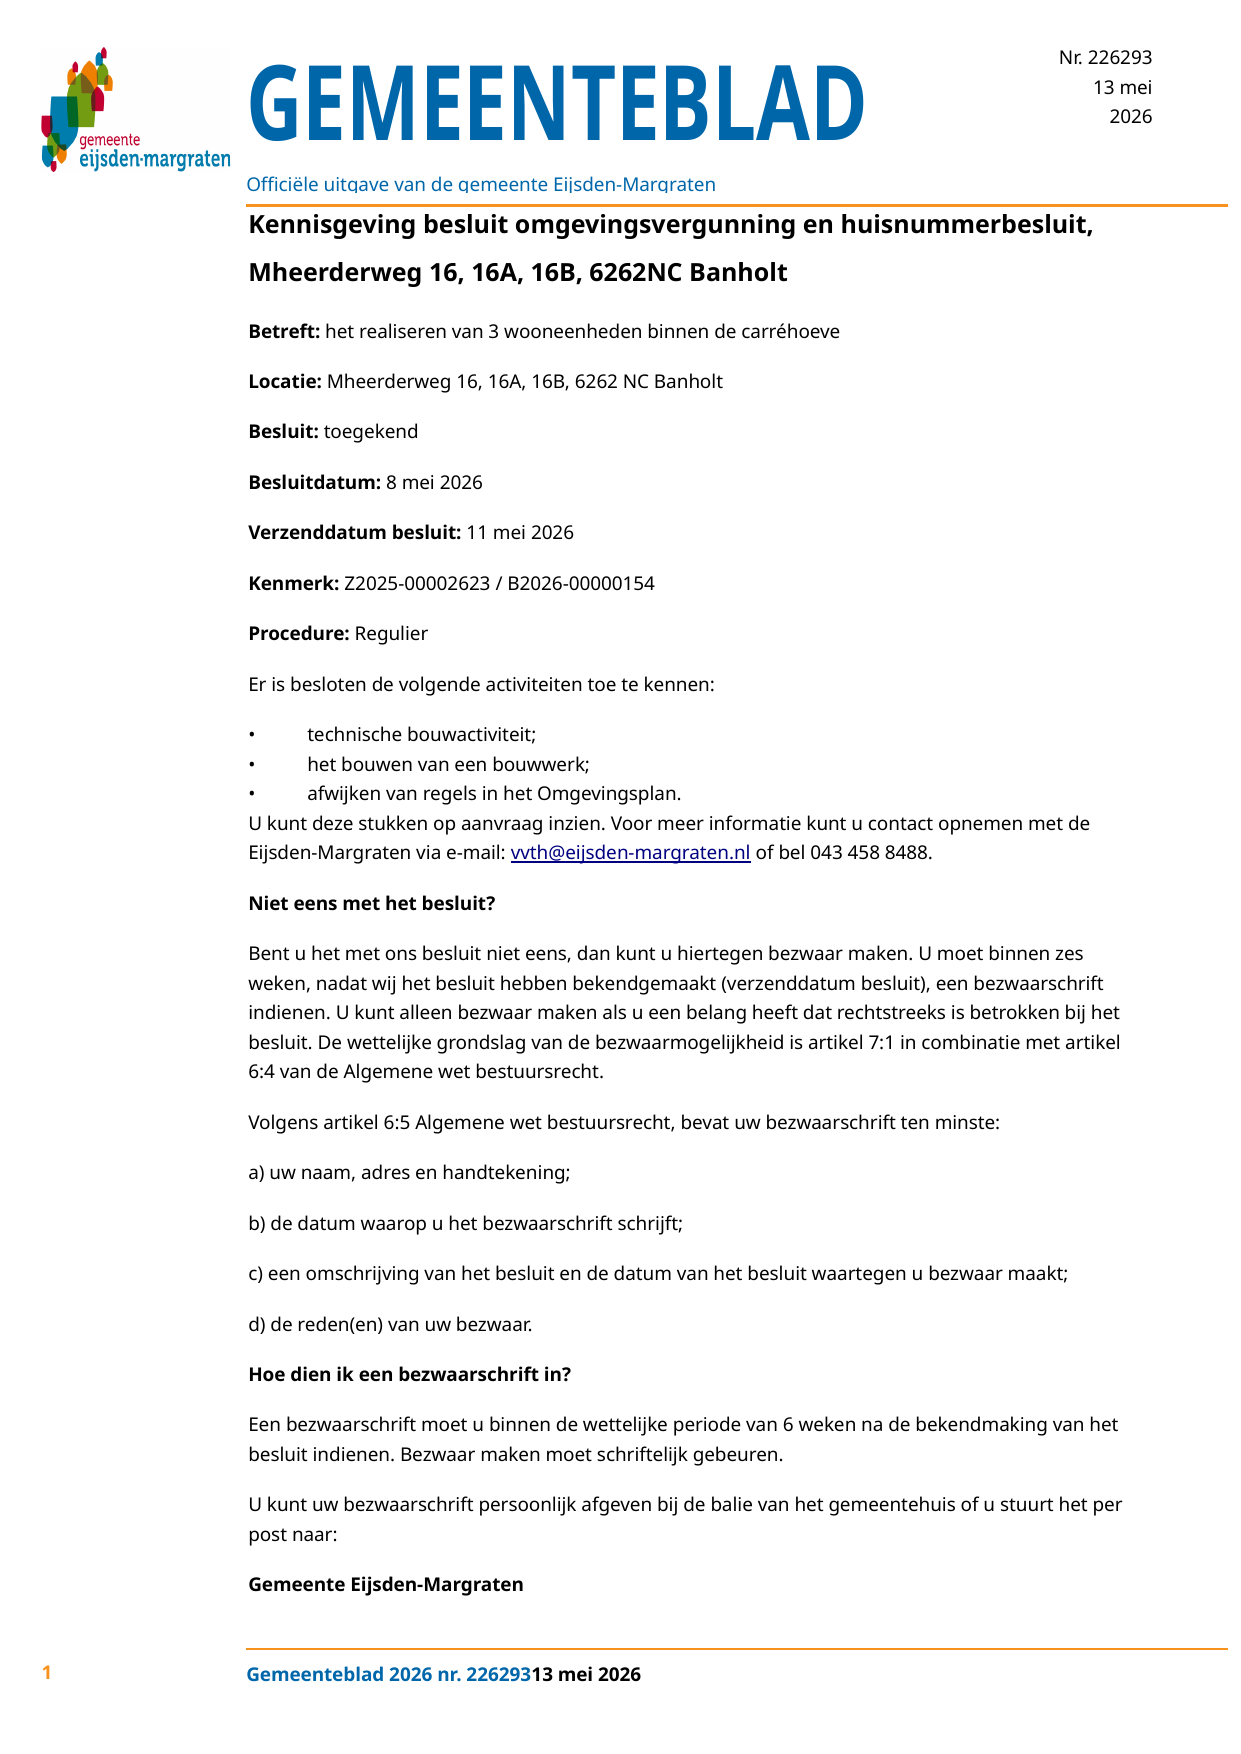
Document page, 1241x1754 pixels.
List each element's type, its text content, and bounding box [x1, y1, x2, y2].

text Besluitdatum: 8 mei 2026 [248, 469, 1152, 495]
text Betreft: het realiseren van 3 wooneenheden binnen de carréhoeve [248, 318, 1152, 344]
text Niet eens met het besluit? [248, 890, 1152, 916]
text c) een omschrijving van het besluit en de datum van het besluit waartegen u bezwaar maakt; [248, 1260, 1152, 1286]
text U kunt uw bezwaarschrift persoonlijk afgeven bij de balie van het gemeentehuis of u stuurt het per post naar: [248, 1492, 1152, 1547]
text Er is besloten de volgende activiteiten toe te kennen: [248, 671, 1152, 697]
text U kunt deze stukken op aanvraag inzien. Voor meer informatie kunt u contact opnemen met de Eijsden-Margraten via e-mail: vvth@eijsden-margraten.nl of bel 043 458 8488. [248, 810, 1152, 865]
text d) de reden(en) van uw bezwaar. [248, 1311, 1152, 1337]
text Kenmerk: Z2025-00002623 / B2026-00000154 [248, 570, 1152, 596]
text Procedure: Regulier [248, 620, 1152, 646]
picture [41, 47, 231, 172]
text Verzenddatum besluit: 11 mei 2026 [248, 519, 1152, 545]
text Gemeente Eijsden-Margraten [248, 1572, 1152, 1597]
text a) uw naam, adres en handtekening; [248, 1159, 1152, 1185]
text Locatie: Mheerderweg 16, 16A, 16B, 6262 NC Banholt [248, 368, 1152, 394]
text Volgens artikel 6:5 Algemene wet bestuursrecht, bevat uw bezwaarschrift ten minste: [248, 1109, 1152, 1135]
text Kennisgeving besluit omgevingsvergunning en huisnummerbesluit, Mheerderweg 16, 16A, 16B, 6262NC Banholt [248, 207, 1152, 288]
text Een bezwaarschrift moet u binnen de wettelijke periode van 6 weken na de bekendmaking van het besluit indienen. Bezwaar maken moet schriftelijk gebeuren. [248, 1412, 1152, 1467]
list technische bouwactiviteit; [248, 721, 1152, 747]
text b) de datum waarop u het bezwaarschrift schrijft; [248, 1210, 1152, 1236]
text Bent u het met ons besluit niet eens, dan kunt u hiertegen bezwaar maken. U moet binnen zes weken, nadat wij het besluit hebben bekendgemaakt (verzenddatum besluit), een bezwaarschrift indienen. U kunt alleen bezwaar maken als u een belang heeft dat rechtstreeks is betrokken bij het besluit. De wettelijke grondslag van de bezwaarmogelijkheid is artikel 7:1 in combinatie met artikel 6:4 van de Algemene wet bestuursrecht. [248, 940, 1152, 1084]
text Besluit: toegekend [248, 419, 1152, 444]
list afwijken van regels in het Omgevingsplan. [248, 780, 1152, 806]
text Hoe dien ik een bezwaarschrift in? [248, 1361, 1152, 1387]
list het bouwen van een bouwwerk; [248, 751, 1152, 777]
